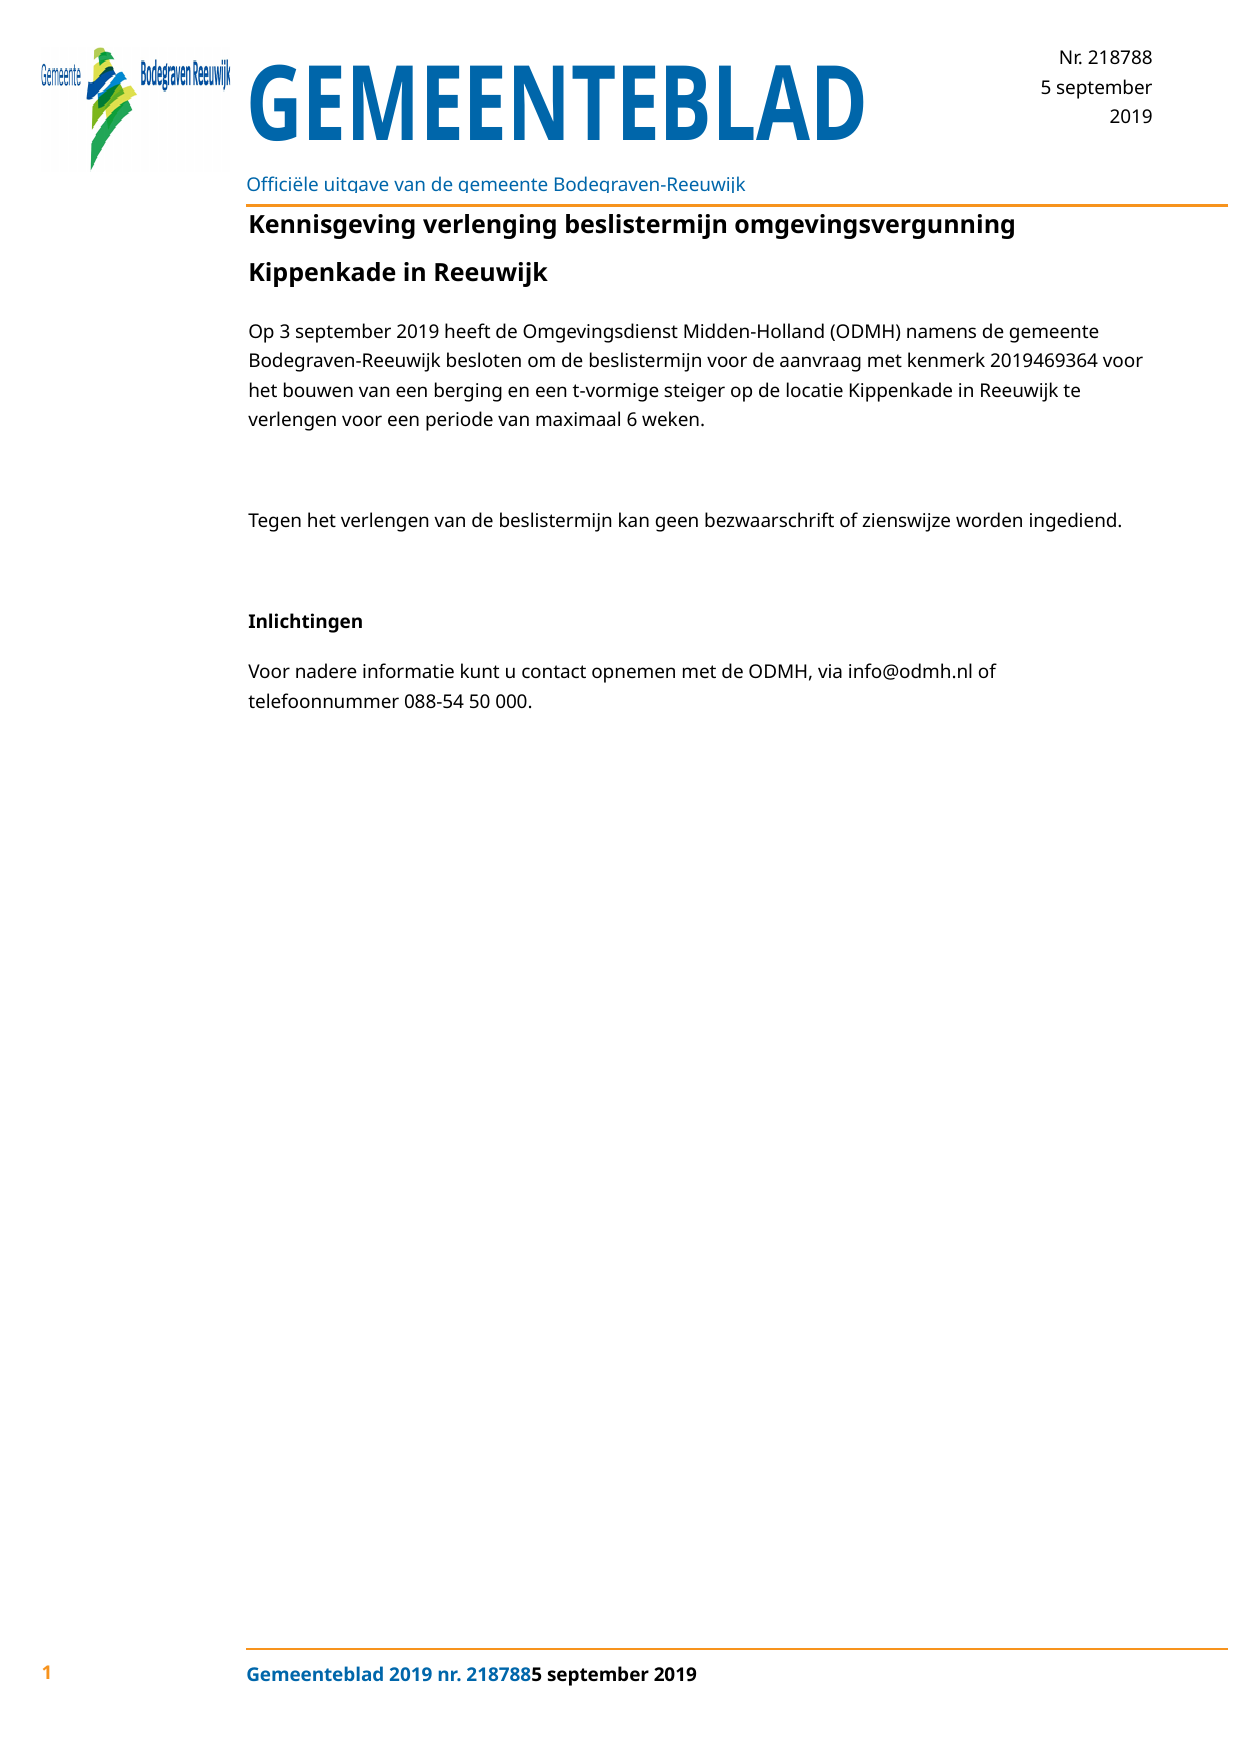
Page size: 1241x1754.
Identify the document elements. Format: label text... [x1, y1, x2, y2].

picture [41, 47, 231, 172]
text Tegen het verlengen van de beslistermijn kan geen bezwaarschrift of zienswijze worden ingediend. [248, 507, 1152, 533]
text Op 3 september 2019 heeft de Omgevingsdienst Midden-Holland (ODMH) namens de gemeente Bodegraven-Reeuwijk besloten om de beslistermijn voor de aanvraag met kenmerk 2019469364 voor het bouwen van een berging en een t-vormige steiger op de locatie Kippenkade in Reeuwijk te verlengen voor een periode van maximaal 6 weken. [248, 318, 1152, 432]
text Voor nadere informatie kunt u contact opnemen met de ODMH, via info@odmh.nl of telefoonnummer 088-54 50 000. [248, 659, 1152, 714]
text Kennisgeving verlenging beslistermijn omgevingsvergunning Kippenkade in Reeuwijk [248, 207, 1152, 288]
text Inlichtingen [248, 608, 1152, 634]
